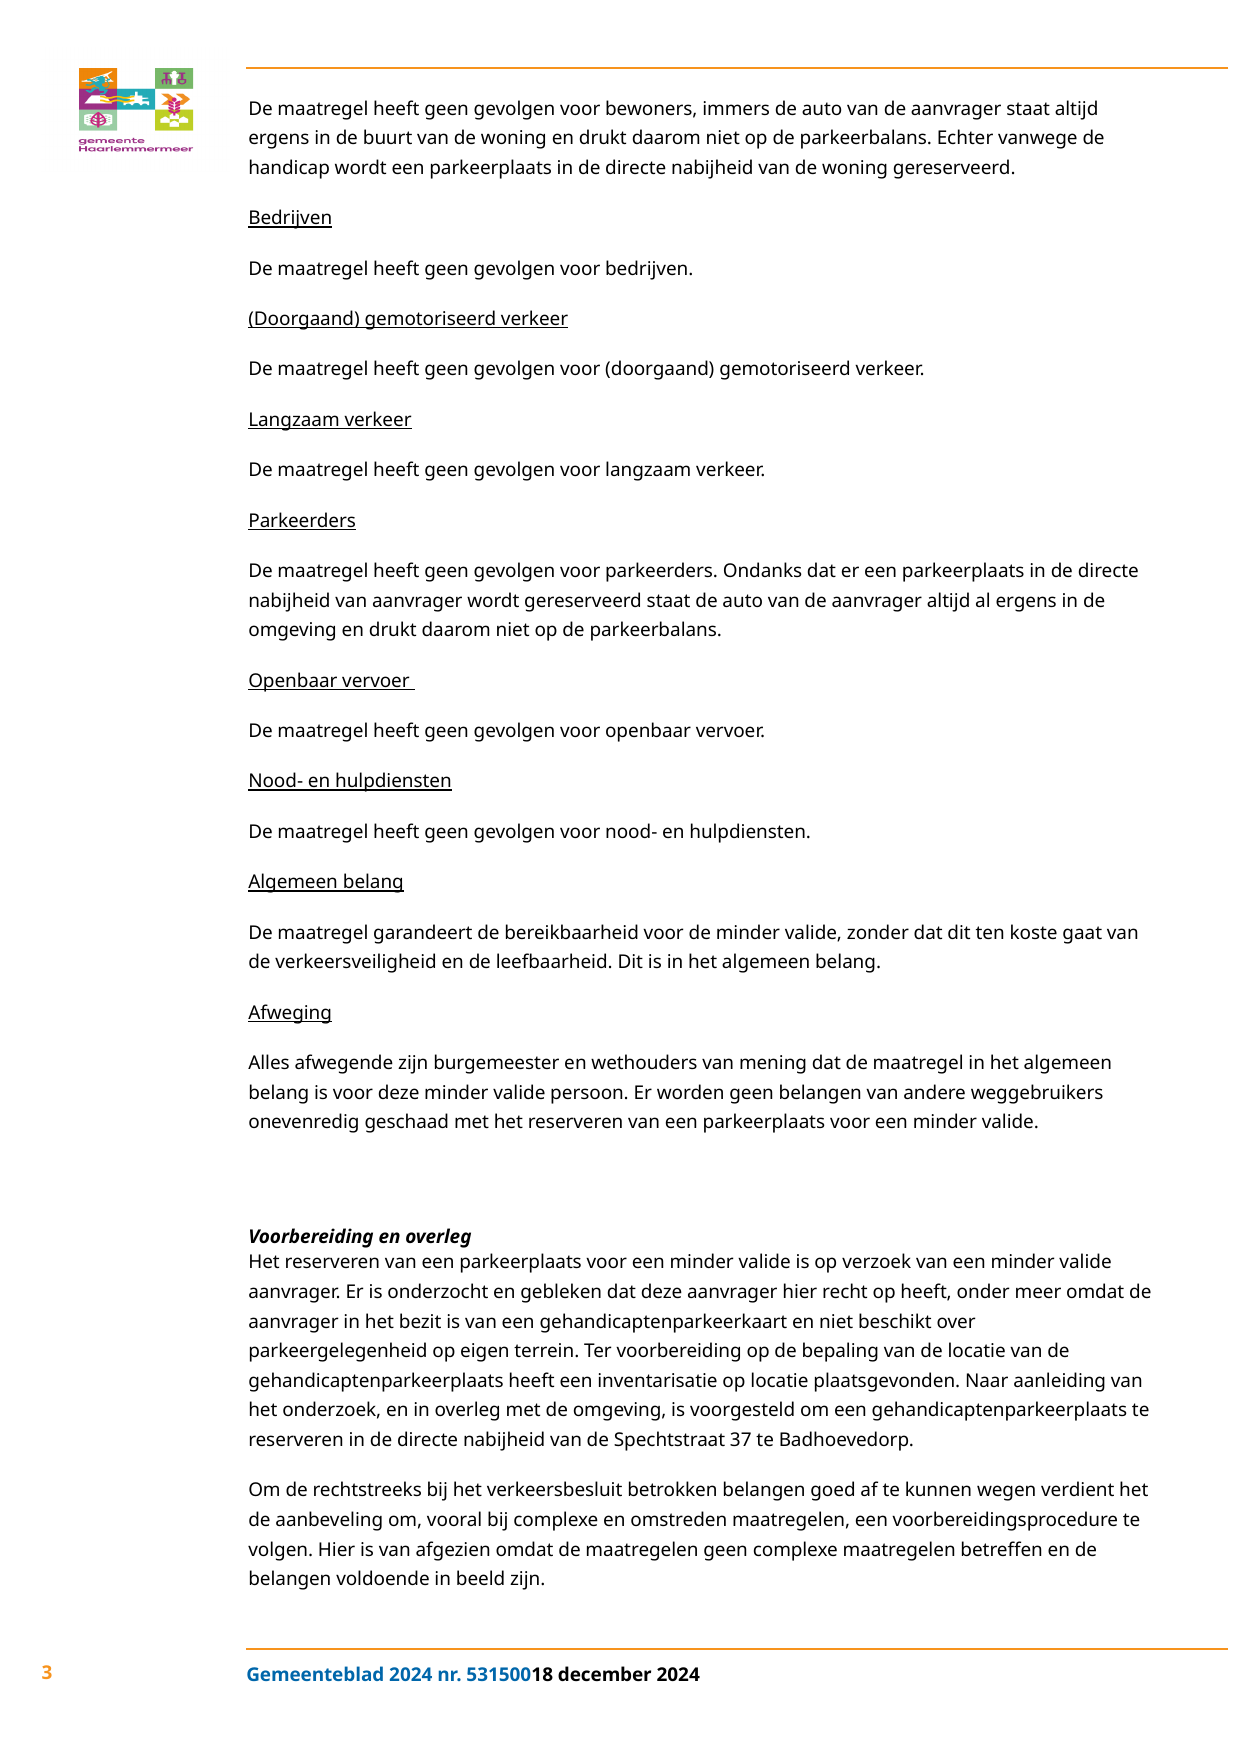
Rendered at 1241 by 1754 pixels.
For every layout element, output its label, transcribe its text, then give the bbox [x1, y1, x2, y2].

text Alles afwegende zijn burgemeester en wethouders van mening dat de maatregel in het algemeen belang is voor deze minder valide persoon. Er worden geen belangen van andere weggebruikers onevenredig geschaad met het reserveren van een parkeerplaats voor een minder valide. [248, 1049, 1152, 1134]
text Voorbereiding en overleg [248, 1223, 1152, 1249]
text De maatregel heeft geen gevolgen voor openbaar vervoer. [248, 717, 1152, 743]
text Bedrijven [248, 204, 1152, 230]
text Langzaam verkeer [248, 406, 1152, 432]
text De maatregel heeft geen gevolgen voor bedrijven. [248, 255, 1152, 281]
text De maatregel heeft geen gevolgen voor (doorgaand) gemotoriseerd verkeer. [248, 356, 1152, 381]
text De maatregel heeft geen gevolgen voor nood- en hulpdiensten. [248, 818, 1152, 844]
text De maatregel heeft geen gevolgen voor langzaam verkeer. [248, 456, 1152, 482]
text Algemeen belang [248, 868, 1152, 894]
text Afweging [248, 999, 1152, 1025]
text Openbaar vervoer [248, 667, 1152, 693]
text De maatregel heeft geen gevolgen voor parkeerders. Ondanks dat er een parkeerplaats in de directe nabijheid van aanvrager wordt gereserveerd staat de auto van de aanvrager altijd al ergens in de omgeving en drukt daarom niet op de parkeerbalans. [248, 557, 1152, 642]
text De maatregel heeft geen gevolgen voor bewoners, immers de auto van de aanvrager staat altijd ergens in de buurt van de woning en drukt daarom niet op de parkeerbalans. Echter vanwege de handicap wordt een parkeerplaats in de directe nabijheid van de woning gereserveerd. [248, 95, 1152, 180]
text Parkeerders [248, 507, 1152, 533]
picture [41, 47, 231, 172]
text Nood- en hulpdiensten [248, 768, 1152, 793]
text (Doorgaand) gemotoriseerd verkeer [248, 305, 1152, 331]
text Het reserveren van een parkeerplaats voor een minder valide is op verzoek van een minder valide aanvrager. Er is onderzocht en gebleken dat deze aanvrager hier recht op heeft, onder meer omdat de aanvrager in het bezit is van een gehandicaptenparkeerkaart en niet beschikt over parkeergelegenheid op eigen terrein. Ter voorbereiding op de bepaling van de locatie van de gehandicaptenparkeerplaats heeft een inventarisatie op locatie plaatsgevonden. Naar aanleiding van het onderzoek, en in overleg met de omgeving, is voorgesteld om een gehandicaptenparkeerplaats te reserveren in de directe nabijheid van de Spechtstraat 37 te Badhoevedorp. [248, 1249, 1152, 1452]
text Om de rechtstreeks bij het verkeersbesluit betrokken belangen goed af te kunnen wegen verdient het de aanbeveling om, vooral bij complexe en omstreden maatregelen, een voorbereidingsprocedure te volgen. Hier is van afgezien omdat de maatregelen geen complexe maatregelen betreffen en de belangen voldoende in beeld zijn. [248, 1477, 1152, 1591]
text De maatregel garandeert de bereikbaarheid voor de minder valide, zonder dat dit ten koste gaat van de verkeersveiligheid en de leefbaarheid. Dit is in het algemeen belang. [248, 919, 1152, 974]
